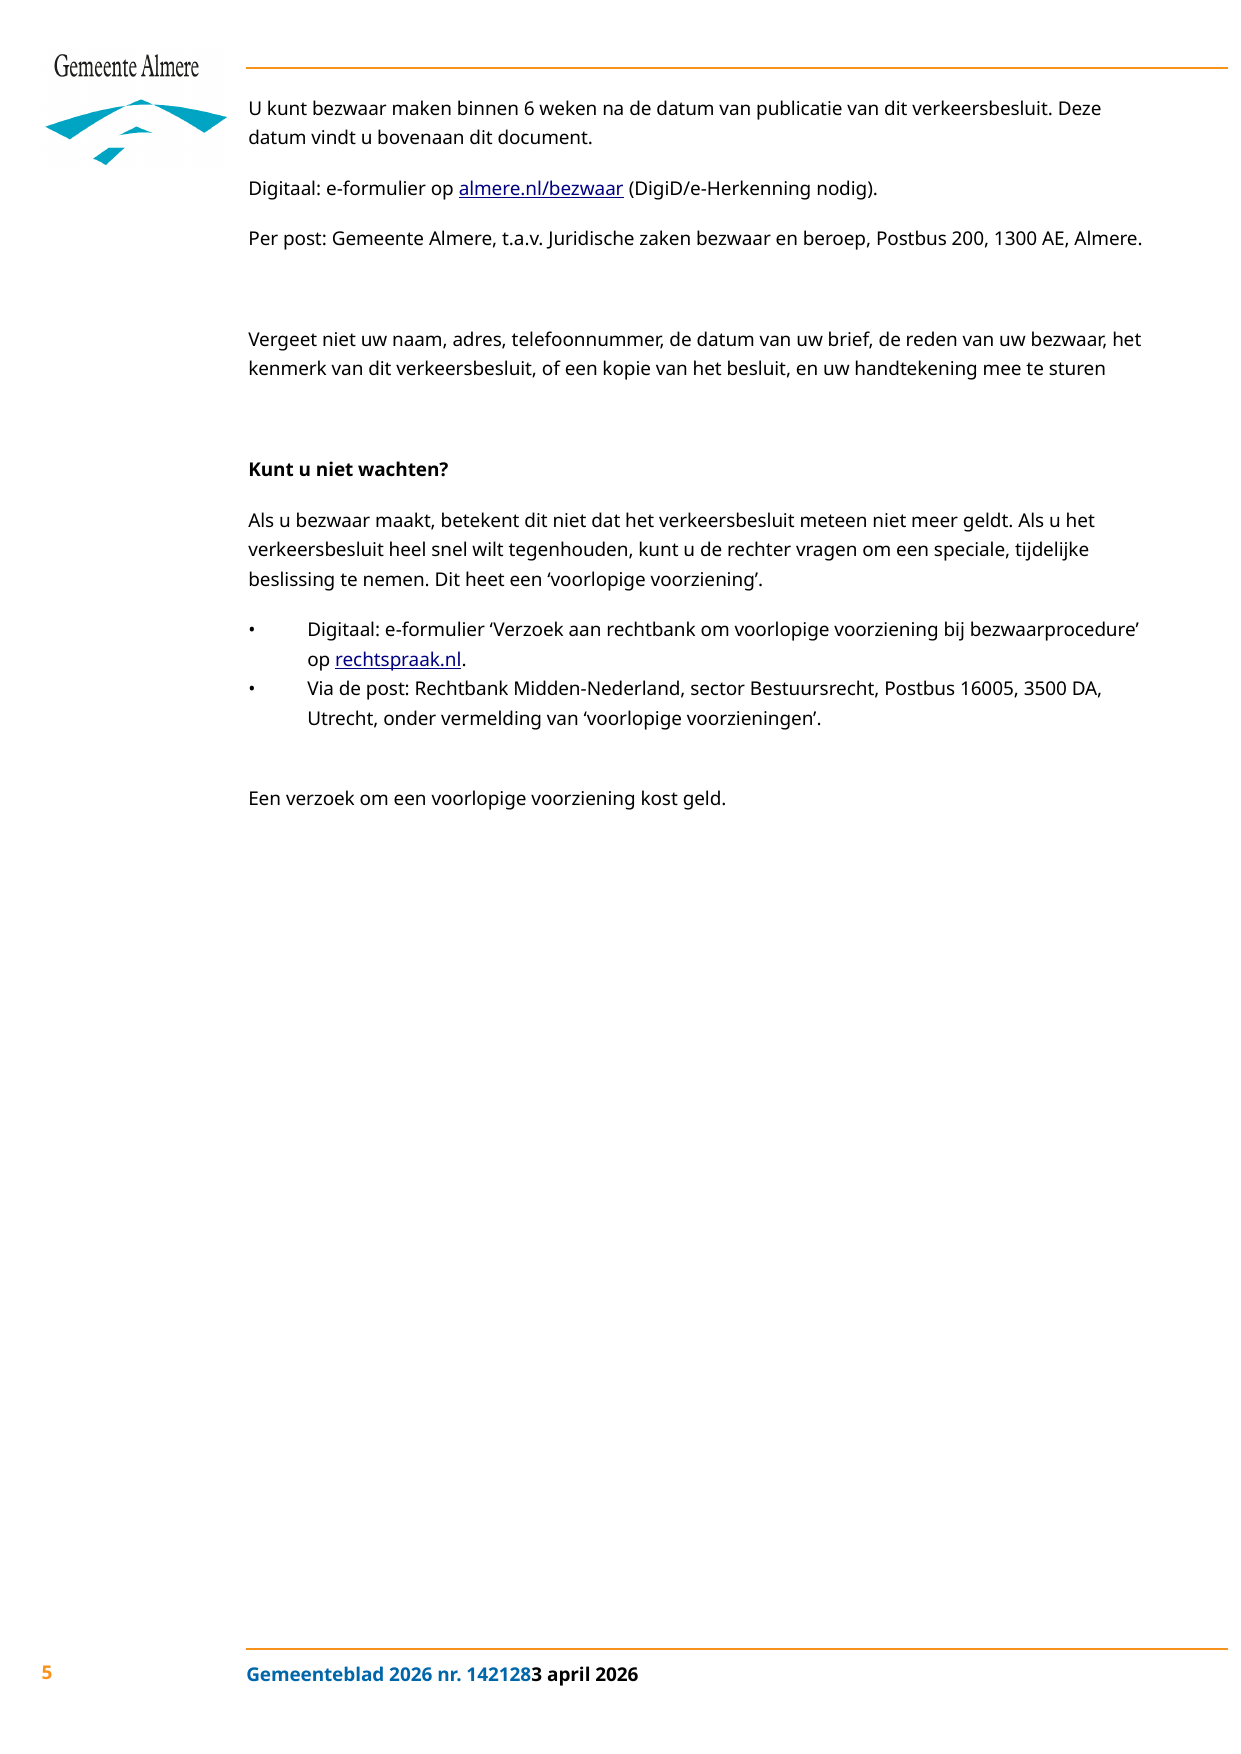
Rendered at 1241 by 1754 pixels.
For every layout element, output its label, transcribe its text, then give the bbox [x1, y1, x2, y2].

list Digitaal: e-formulier ‘Verzoek aan rechtbank om voorlopige voorziening bij bezwaarprocedure’ op rechtspraak.nl. [248, 616, 1152, 672]
text Digitaal: e-formulier op almere.nl/bezwaar (DigiD/e-Herkenning nodig). [248, 175, 1152, 201]
text Vergeet niet uw naam, adres, telefoonnummer, de datum van uw brief, de reden van uw bezwaar, het kenmerk van dit verkeersbesluit, of een kopie van het besluit, en uw handtekening mee te sturen [248, 326, 1152, 381]
text Als u bezwaar maakt, betekent dit niet dat het verkeersbesluit meteen niet meer geldt. Als u het verkeersbesluit heel snel wilt tegenhouden, kunt u de rechter vragen om een speciale, tijdelijke beslissing te nemen. Dit heet een ‘voorlopige voorziening’. [248, 507, 1152, 592]
text Kunt u niet wachten? [248, 456, 1152, 482]
list Via de post: Rechtbank Midden-Nederland, sector Bestuursrecht, Postbus 16005, 3500 DA, Utrecht, onder vermelding van ‘voorlopige voorzieningen’. [248, 676, 1152, 731]
text Een verzoek om een voorlopige voorziening kost geld. [248, 785, 1152, 811]
text Per post: Gemeente Almere, t.a.v. Juridische zaken bezwaar en beroep, Postbus 200, 1300 AE, Almere. [248, 225, 1152, 251]
text U kunt bezwaar maken binnen 6 weken na de datum van publicatie van dit verkeersbesluit. Deze datum vindt u bovenaan dit document. [248, 95, 1152, 150]
picture [41, 47, 231, 172]
